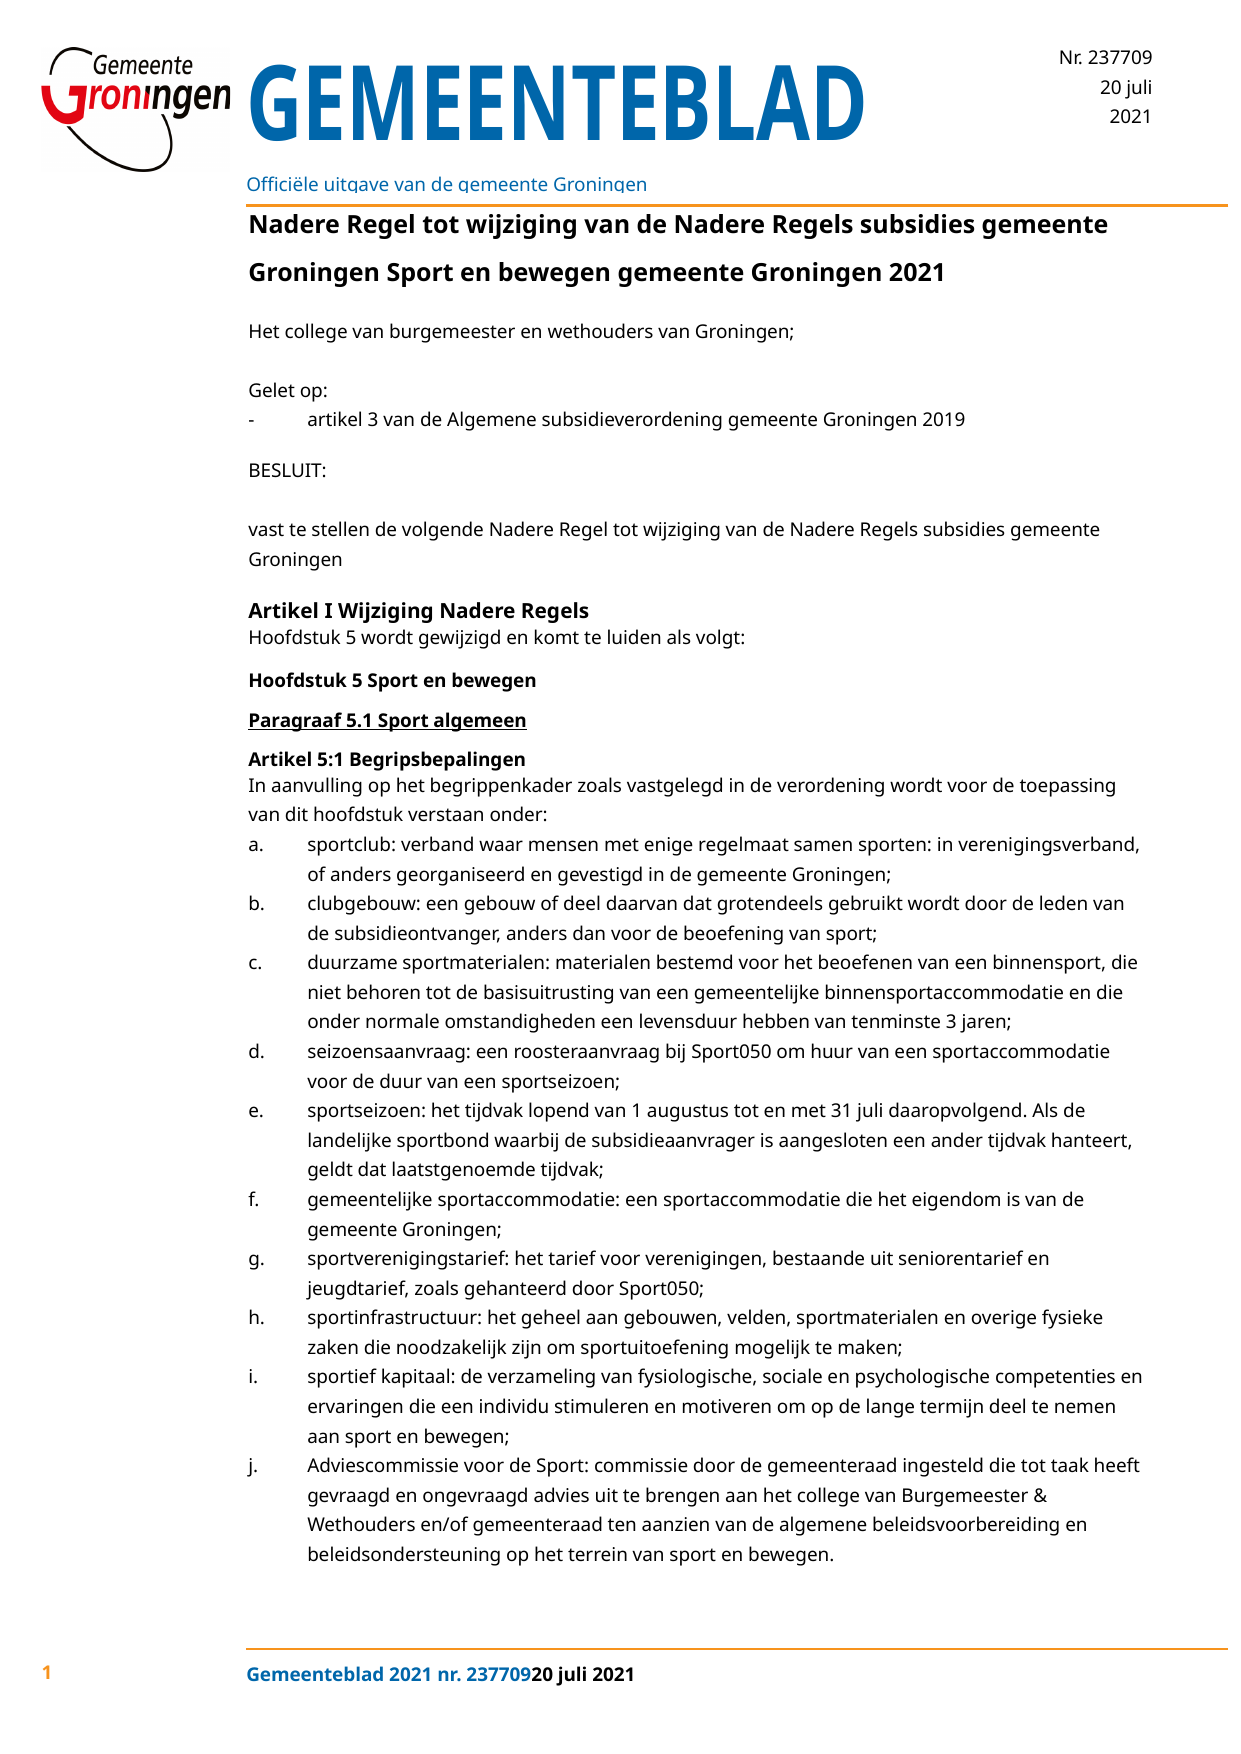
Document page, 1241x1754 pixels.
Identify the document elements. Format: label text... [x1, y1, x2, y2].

list sportclub: verband waar mensen met enige regelmaat samen sporten: in verenigingsverband, of anders georganiseerd en gevestigd in de gemeente Groningen; [248, 831, 1152, 886]
list seizoensaanvraag: een roosteraanvraag bij Sport050 om huur van een sportaccommodatie voor de duur van een sportseizoen; [248, 1038, 1152, 1093]
text Hoofdstuk 5 Sport en bewegen [248, 668, 1152, 693]
list artikel 3 van de Algemene subsidieverordening gemeente Groningen 2019 [248, 407, 1152, 432]
text BESLUIT: [248, 457, 1152, 483]
text Artikel 5:1 Begripsbepalingen [248, 746, 1152, 772]
text Gelet op: [248, 377, 1152, 403]
list clubgebouw: een gebouw of deel daarvan dat grotendeels gebruikt wordt door de leden van de subsidieontvanger, anders dan voor de beoefening van sport; [248, 890, 1152, 946]
list sportinfrastructuur: het geheel aan gebouwen, velden, sportmaterialen en overige fysieke zaken die noodzakelijk zijn om sportuitoefening mogelijk te maken; [248, 1304, 1152, 1360]
text In aanvulling op het begrippenkader zoals vastgelegd in de verordening wordt voor de toepassing van dit hoofdstuk verstaan onder: [248, 772, 1152, 827]
text Hoofdstuk 5 wordt gewijzigd en komt te luiden als volgt: [248, 624, 1152, 650]
text Nadere Regel tot wijziging van de Nadere Regels subsidies gemeente Groningen Sport en bewegen gemeente Groningen 2021 [248, 207, 1152, 288]
list sportseizoen: het tijdvak lopend van 1 augustus tot en met 31 juli daaropvolgend. Als de landelijke sportbond waarbij de subsidieaanvrager is aangesloten een ander tijdvak hanteert, geldt dat laatstgenoemde tijdvak; [248, 1097, 1152, 1182]
list gemeentelijke sportaccommodatie: een sportaccommodatie die het eigendom is van de gemeente Groningen; [248, 1186, 1152, 1241]
text vast te stellen de volgende Nadere Regel tot wijziging van de Nadere Regels subsidies gemeente Groningen [248, 516, 1152, 571]
list sportief kapitaal: de verzameling van fysiologische, sociale en psychologische competenties en ervaringen die een individu stimuleren en motiveren om op de lange termijn deel te nemen aan sport en bewegen; [248, 1364, 1152, 1448]
text Artikel I Wijziging Nadere Regels [248, 596, 1152, 624]
list sportverenigingstarief: het tarief voor verenigingen, bestaande uit seniorentarief en jeugdtarief, zoals gehanteerd door Sport050; [248, 1245, 1152, 1301]
picture [41, 47, 231, 172]
list Adviescommissie voor de Sport: commissie door de gemeenteraad ingesteld die tot taak heeft gevraagd en ongevraagd advies uit te brengen aan het college van Burgemeester & Wethouders en/of gemeenteraad ten aanzien van de algemene beleidsvoorbereiding en beleidsondersteuning op het terrein van sport en bewegen. [248, 1452, 1152, 1567]
text Het college van burgemeester en wethouders van Groningen; [248, 318, 1152, 344]
list duurzame sportmaterialen: materialen bestemd voor het beoefenen van een binnensport, die niet behoren tot de basisuitrusting van een gemeentelijke binnensportaccommodatie en die onder normale omstandigheden een levensduur hebben van tenminste 3 jaren; [248, 949, 1152, 1034]
text Paragraaf 5.1 Sport algemeen [248, 707, 1152, 733]
